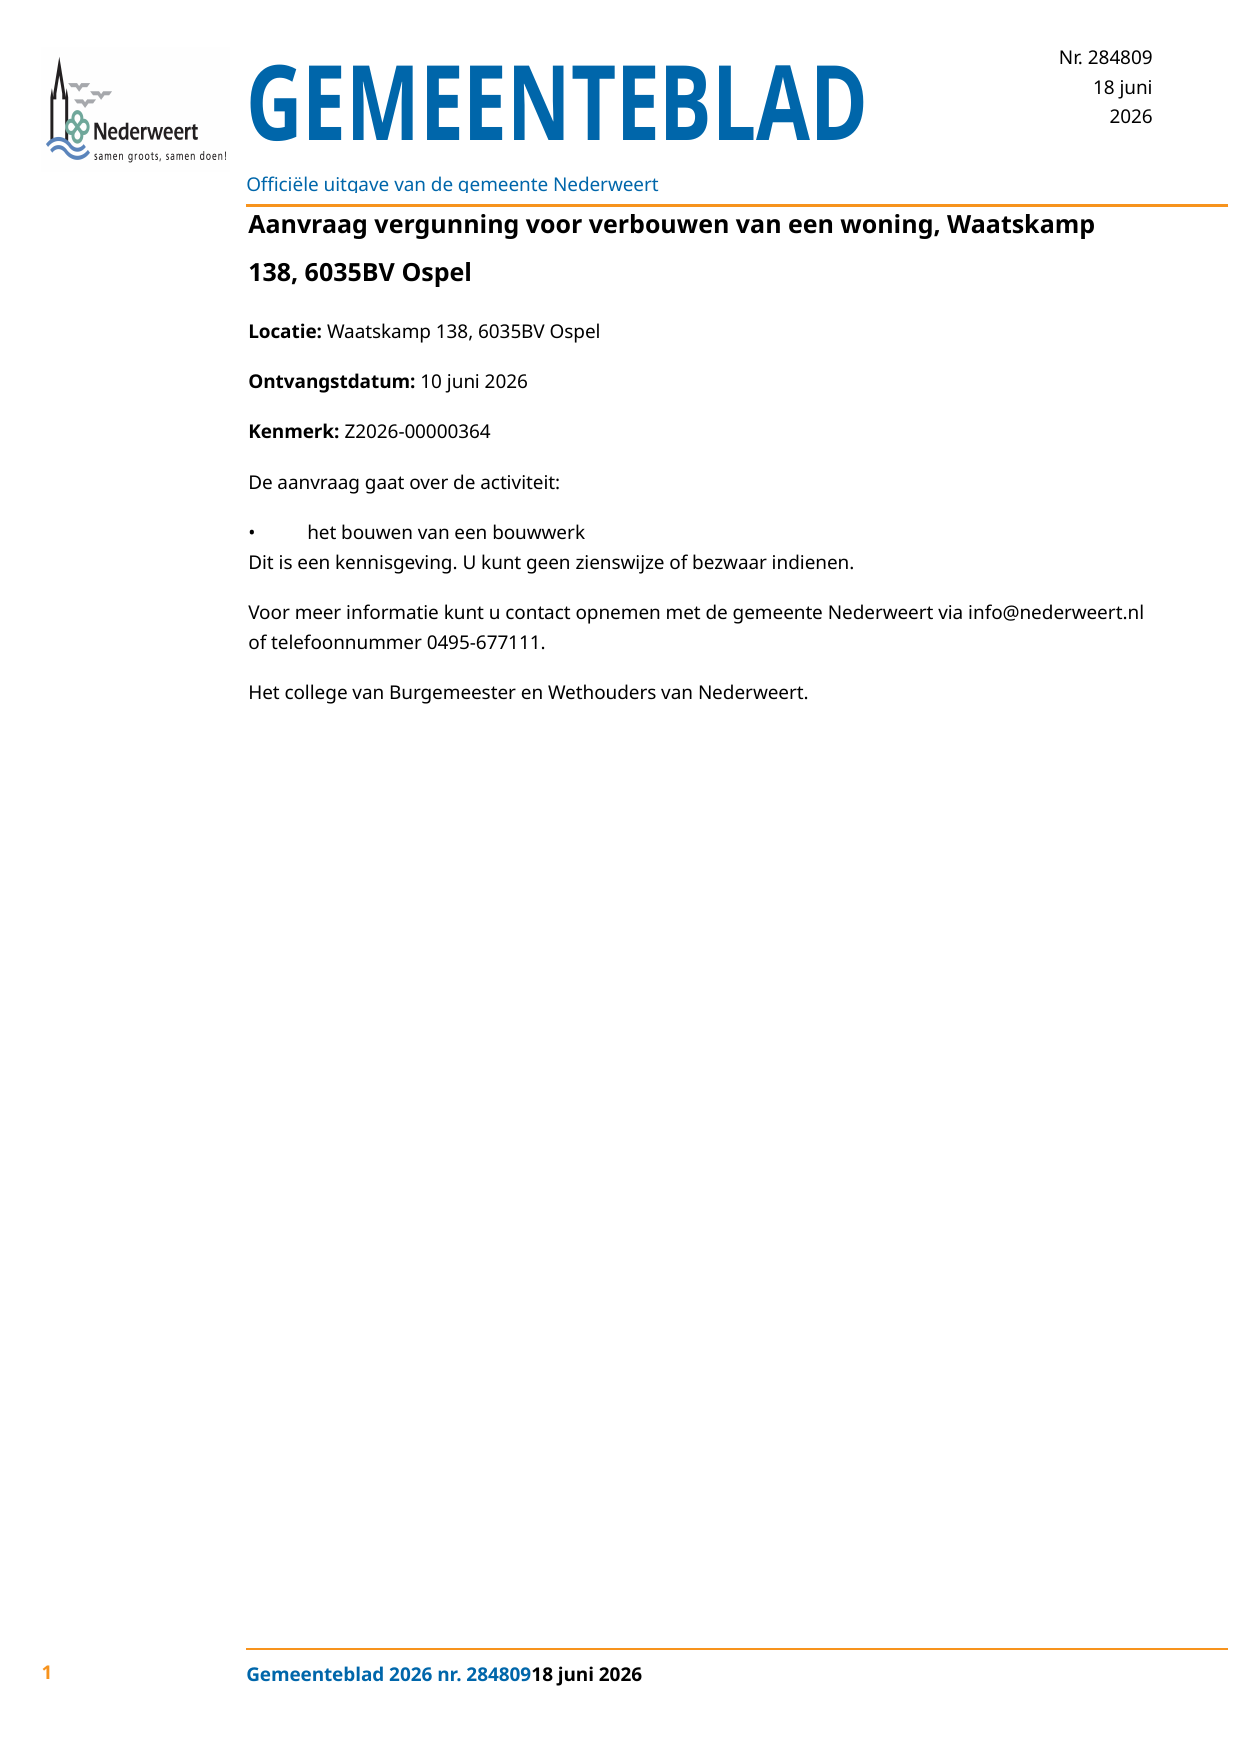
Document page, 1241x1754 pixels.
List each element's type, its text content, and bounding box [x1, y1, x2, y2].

text Ontvangstdatum: 10 juni 2026 [248, 368, 1152, 394]
text Het college van Burgemeester en Wethouders van Nederweert. [248, 679, 1152, 705]
text Locatie: Waatskamp 138, 6035BV Ospel [248, 318, 1152, 344]
text Aanvraag vergunning voor verbouwen van een woning, Waatskamp 138, 6035BV Ospel [248, 207, 1152, 288]
text Dit is een kennisgeving. U kunt geen zienswijze of bezwaar indienen. [248, 549, 1152, 575]
list het bouwen van een bouwwerk [248, 519, 1152, 545]
text Kenmerk: Z2026-00000364 [248, 419, 1152, 444]
picture [41, 47, 231, 172]
text Voor meer informatie kunt u contact opnemen met de gemeente Nederweert via info@nederweert.nl of telefoonnummer 0495-677111. [248, 599, 1152, 655]
text De aanvraag gaat over de activiteit: [248, 469, 1152, 495]
